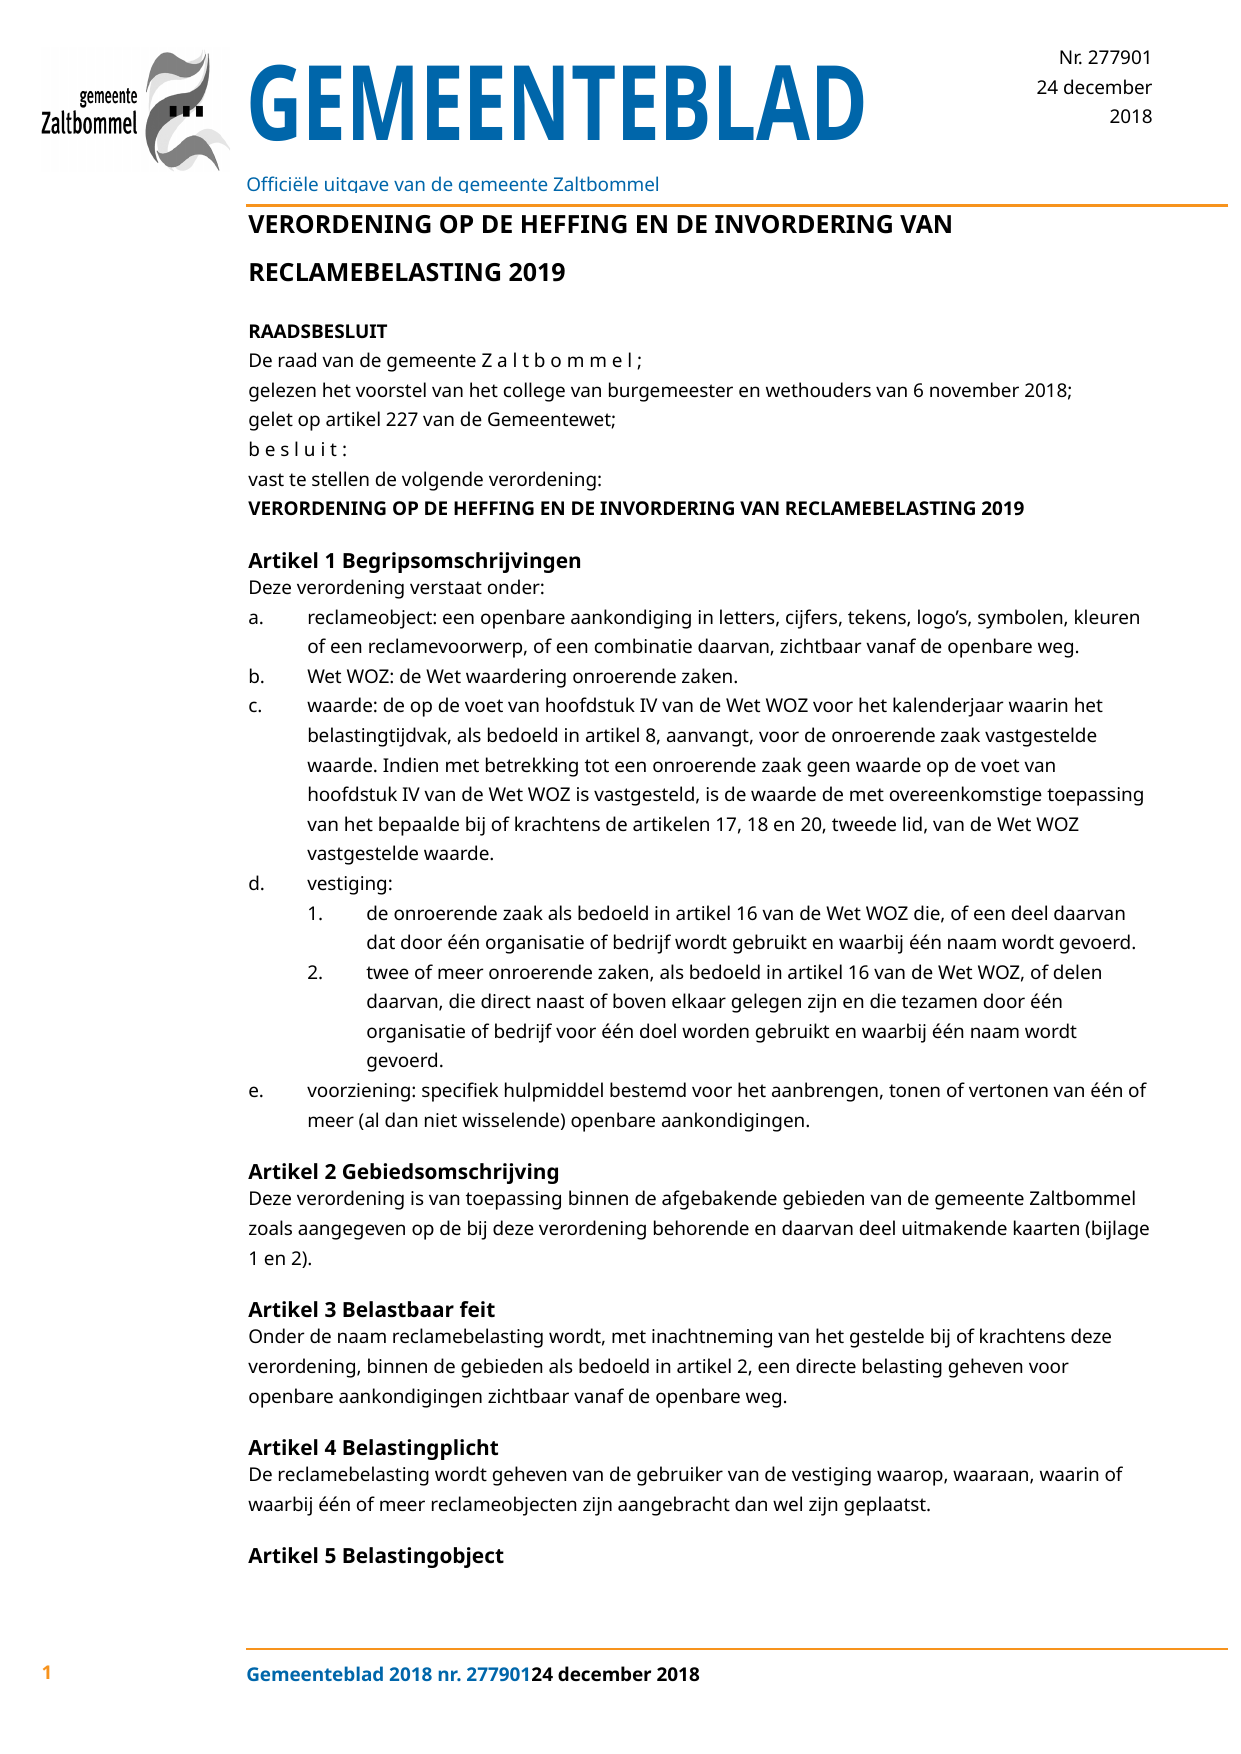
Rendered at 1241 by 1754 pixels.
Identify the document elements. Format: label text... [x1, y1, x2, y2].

text Artikel 4 Belastingplicht [248, 1433, 1152, 1462]
text De reclamebelasting wordt geheven van de gebruiker van de vestiging waarop, waaraan, waarin of waarbij één of meer reclameobjecten zijn aangebracht dan wel zijn geplaatst. [248, 1462, 1152, 1517]
list reclameobject: een openbare aankondiging in letters, cijfers, tekens, logo’s, symbolen, kleuren of een reclamevoorwerp, of een combinatie daarvan, zichtbaar vanaf de openbare weg. [248, 604, 1152, 659]
list vestiging: [248, 870, 1152, 896]
text VERORDENING OP DE HEFFING EN DE INVORDERING VAN RECLAMEBELASTING 2019 [248, 495, 1152, 521]
text vast te stellen de volgende verordening: [248, 466, 1152, 492]
text RAADSBESLUIT [248, 318, 1152, 344]
list Wet WOZ: de Wet waardering onroerende zaken. [248, 663, 1152, 689]
text VERORDENING OP DE HEFFING EN DE INVORDERING VAN RECLAMEBELASTING 2019 [248, 207, 1152, 288]
text Deze verordening is van toepassing binnen de afgebakende gebieden van de gemeente Zaltbommel zoals aangegeven op de bij deze verordening behorende en daarvan deel uitmakende kaarten (bijlage 1 en 2). [248, 1186, 1152, 1271]
text gelet op artikel 227 van de Gemeentewet; [248, 407, 1152, 432]
text Onder de naam reclamebelasting wordt, met inachtneming van het gestelde bij of krachtens deze verordening, binnen de gebieden als bedoeld in artikel 2, een directe belasting geheven voor openbare aankondigingen zichtbaar vanaf de openbare weg. [248, 1324, 1152, 1408]
list waarde: de op de voet van hoofdstuk IV van de Wet WOZ voor het kalenderjaar waarin het belastingtijdvak, als bedoeld in artikel 8, aanvangt, voor de onroerende zaak vastgestelde waarde. Indien met betrekking tot een onroerende zaak geen waarde op de voet van hoofdstuk IV van de Wet WOZ is vastgesteld, is de waarde de met overeenkomstige toepassing van het bepaalde bij of krachtens de artikelen 17, 18 en 20, tweede lid, van de Wet WOZ vastgestelde waarde. [248, 693, 1152, 866]
list twee of meer onroerende zaken, als bedoeld in artikel 16 van de Wet WOZ, of delen daarvan, die direct naast of boven elkaar gelegen zijn en die tezamen door één organisatie of bedrijf voor één doel worden gebruikt en waarbij één naam wordt gevoerd. [307, 959, 1152, 1073]
text Deze verordening verstaat onder: [248, 574, 1152, 600]
text De raad van de gemeente Z a l t b o m m e l ; [248, 347, 1152, 373]
text Artikel 5 Belastingobject [248, 1542, 1152, 1570]
text Artikel 3 Belastbaar feit [248, 1295, 1152, 1324]
list voorziening: specifiek hulpmiddel bestemd voor het aanbrengen, tonen of vertonen van één of meer (al dan niet wisselende) openbare aankondigingen. [248, 1077, 1152, 1132]
text Artikel 1 Begripsomschrijvingen [248, 546, 1152, 574]
list de onroerende zaak als bedoeld in artikel 16 van de Wet WOZ die, of een deel daarvan dat door één organisatie of bedrijf wordt gebruikt en waarbij één naam wordt gevoerd. [307, 900, 1152, 955]
text b e s l u i t : [248, 436, 1152, 462]
picture [41, 47, 231, 172]
text gelezen het voorstel van het college van burgemeester en wethouders van 6 november 2018; [248, 377, 1152, 403]
text Artikel 2 Gebiedsomschrijving [248, 1157, 1152, 1186]
